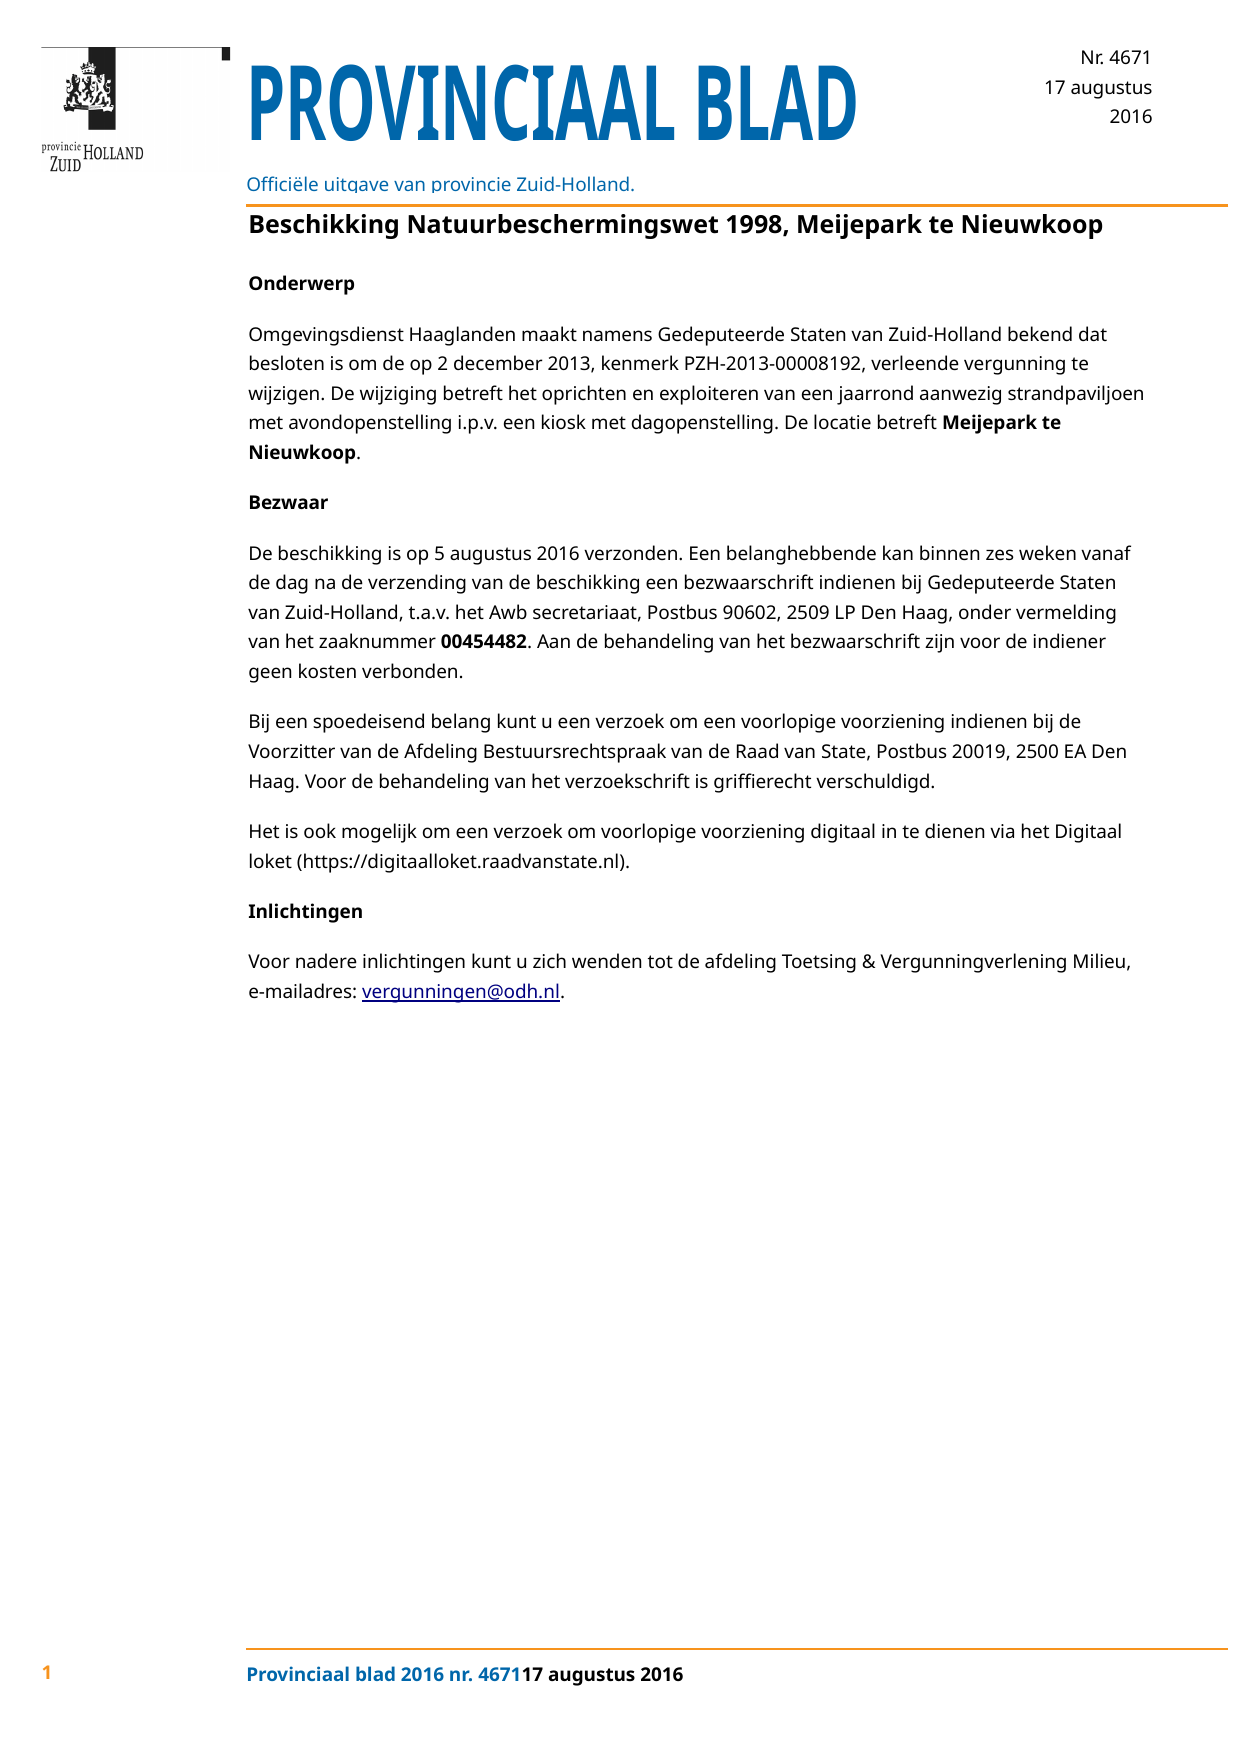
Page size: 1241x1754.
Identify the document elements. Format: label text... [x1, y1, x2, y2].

text Bezwaar [248, 489, 1152, 515]
picture [41, 47, 231, 172]
text Bij een spoedeisend belang kunt u een verzoek om een voorlopige voorziening indienen bij de Voorzitter van de Afdeling Bestuursrechtspraak van de Raad van State, Postbus 20019, 2500 EA Den Haag. Voor de behandeling van het verzoekschrift is griffierecht verschuldigd. [248, 709, 1152, 793]
text Omgevingsdienst Haaglanden maakt namens Gedeputeerde Staten van Zuid-Holland bekend dat besloten is om de op 2 december 2013, kenmerk PZH-2013-00008192, verleende vergunning te wijzigen. De wijziging betreft het oprichten en exploiteren van een jaarrond aanwezig strandpaviljoen met avondopenstelling i.p.v. een kiosk met dagopenstelling. De locatie betreft Meijepark te Nieuwkoop. [248, 321, 1152, 465]
text Voor nadere inlichtingen kunt u zich wenden tot de afdeling Toetsing & Vergunningverlening Milieu, e-mailadres: vergunningen@odh.nl. [248, 949, 1152, 1004]
text Beschikking Natuurbeschermingswet 1998, Meijepark te Nieuwkoop [248, 207, 1152, 241]
text Onderwerp [248, 270, 1152, 296]
text Inlichtingen [248, 898, 1152, 924]
text De beschikking is op 5 augustus 2016 verzonden. Een belanghebbende kan binnen zes weken vanaf de dag na de verzending van de beschikking een bezwaarschrift indienen bij Gedeputeerde Staten van Zuid-Holland, t.a.v. het Awb secretariaat, Postbus 90602, 2509 LP Den Haag, onder vermelding van het zaaknummer 00454482. Aan de behandeling van het bezwaarschrift zijn voor de indiener geen kosten verbonden. [248, 540, 1152, 684]
text Het is ook mogelijk om een verzoek om voorlopige voorziening digitaal in te dienen via het Digitaal loket (https://digitaalloket.raadvanstate.nl). [248, 818, 1152, 873]
